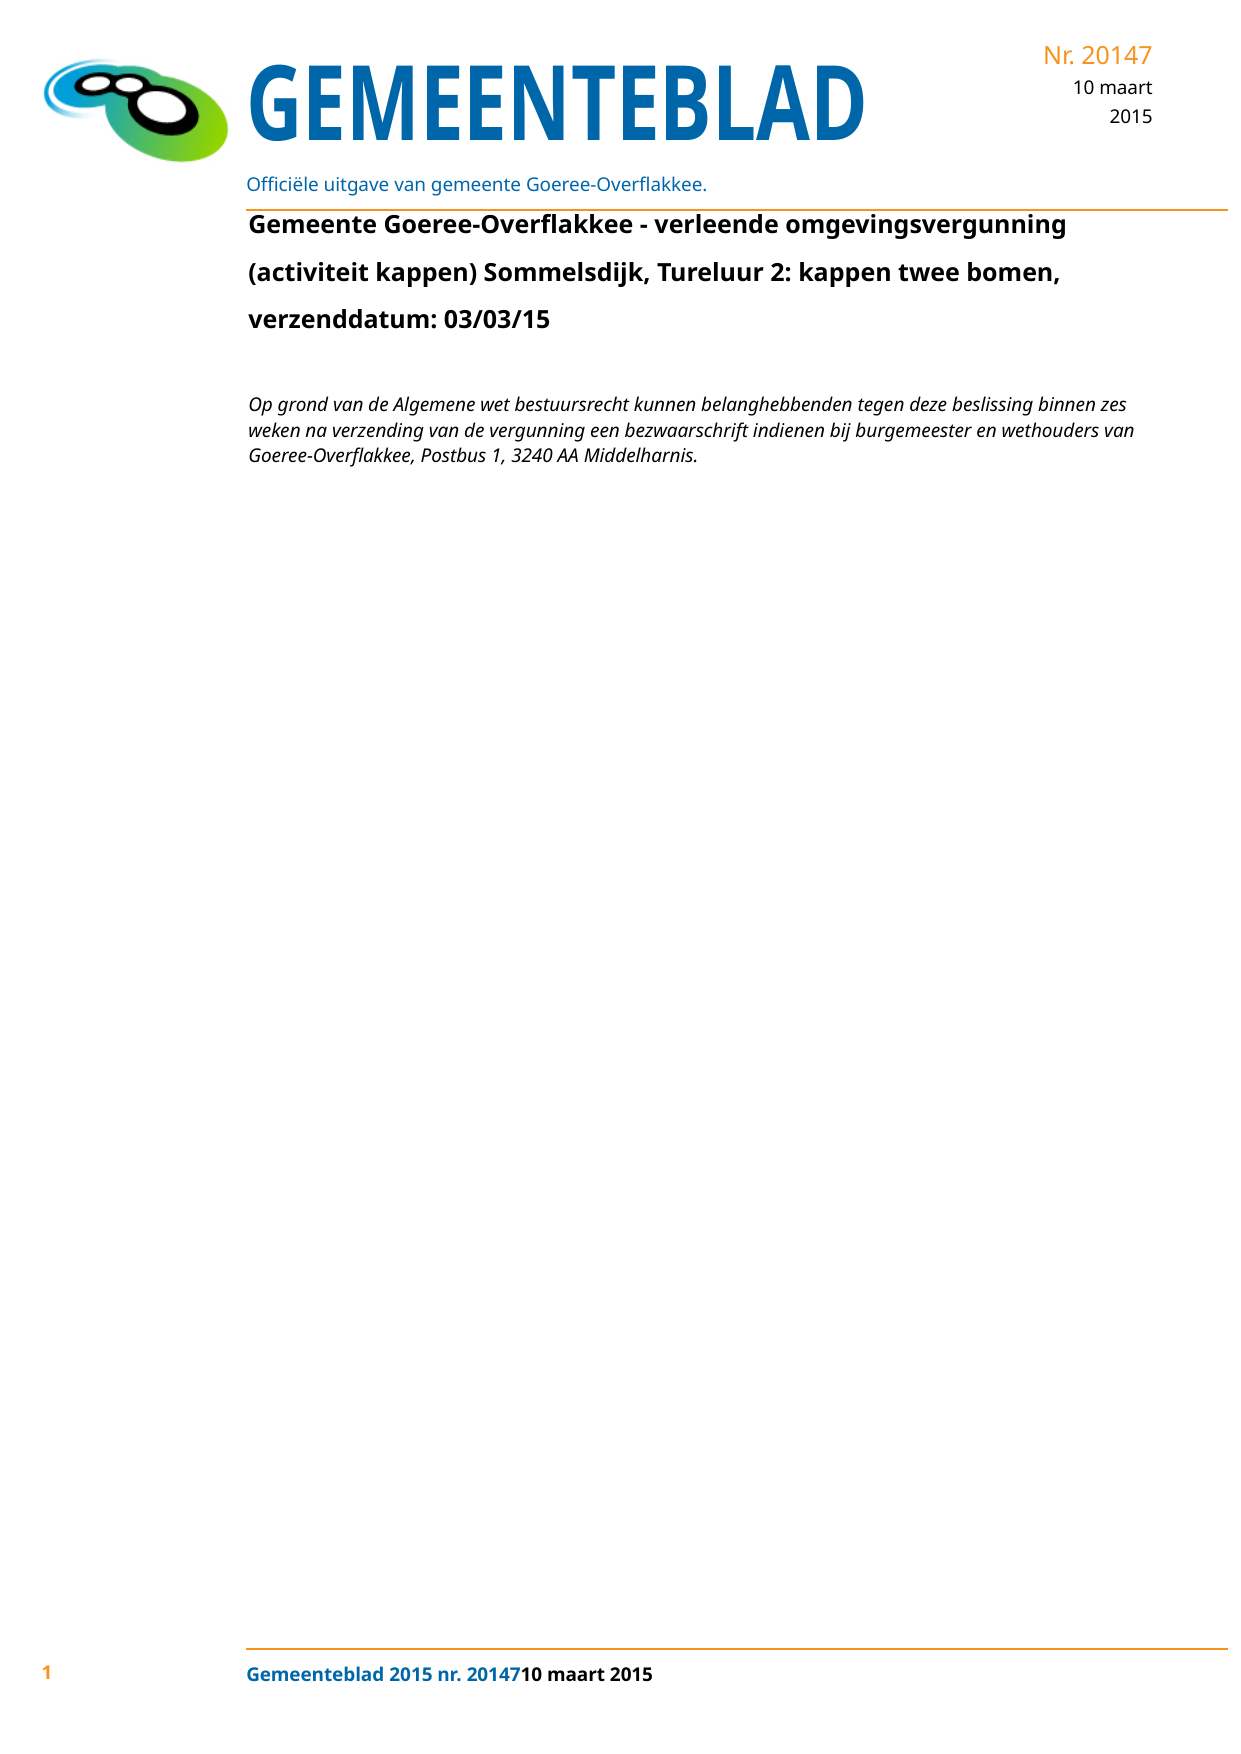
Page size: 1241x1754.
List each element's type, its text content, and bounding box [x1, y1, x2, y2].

picture [41, 47, 231, 172]
text Op grond van de Algemene wet bestuursrecht kunnen belanghebbenden tegen deze beslissing binnen zes weken na verzending van de vergunning een bezwaarschrift indienen bij burgemeester en wethouders van Goeree-Overflakkee, Postbus 1, 3240 AA Middelharnis. [248, 391, 1152, 468]
text Gemeente Goeree-Overflakkee - verleende omgevingsvergunning (activiteit kappen) Sommelsdijk, Tureluur 2: kappen twee bomen, verzenddatum: 03/03/15 [248, 211, 1152, 336]
